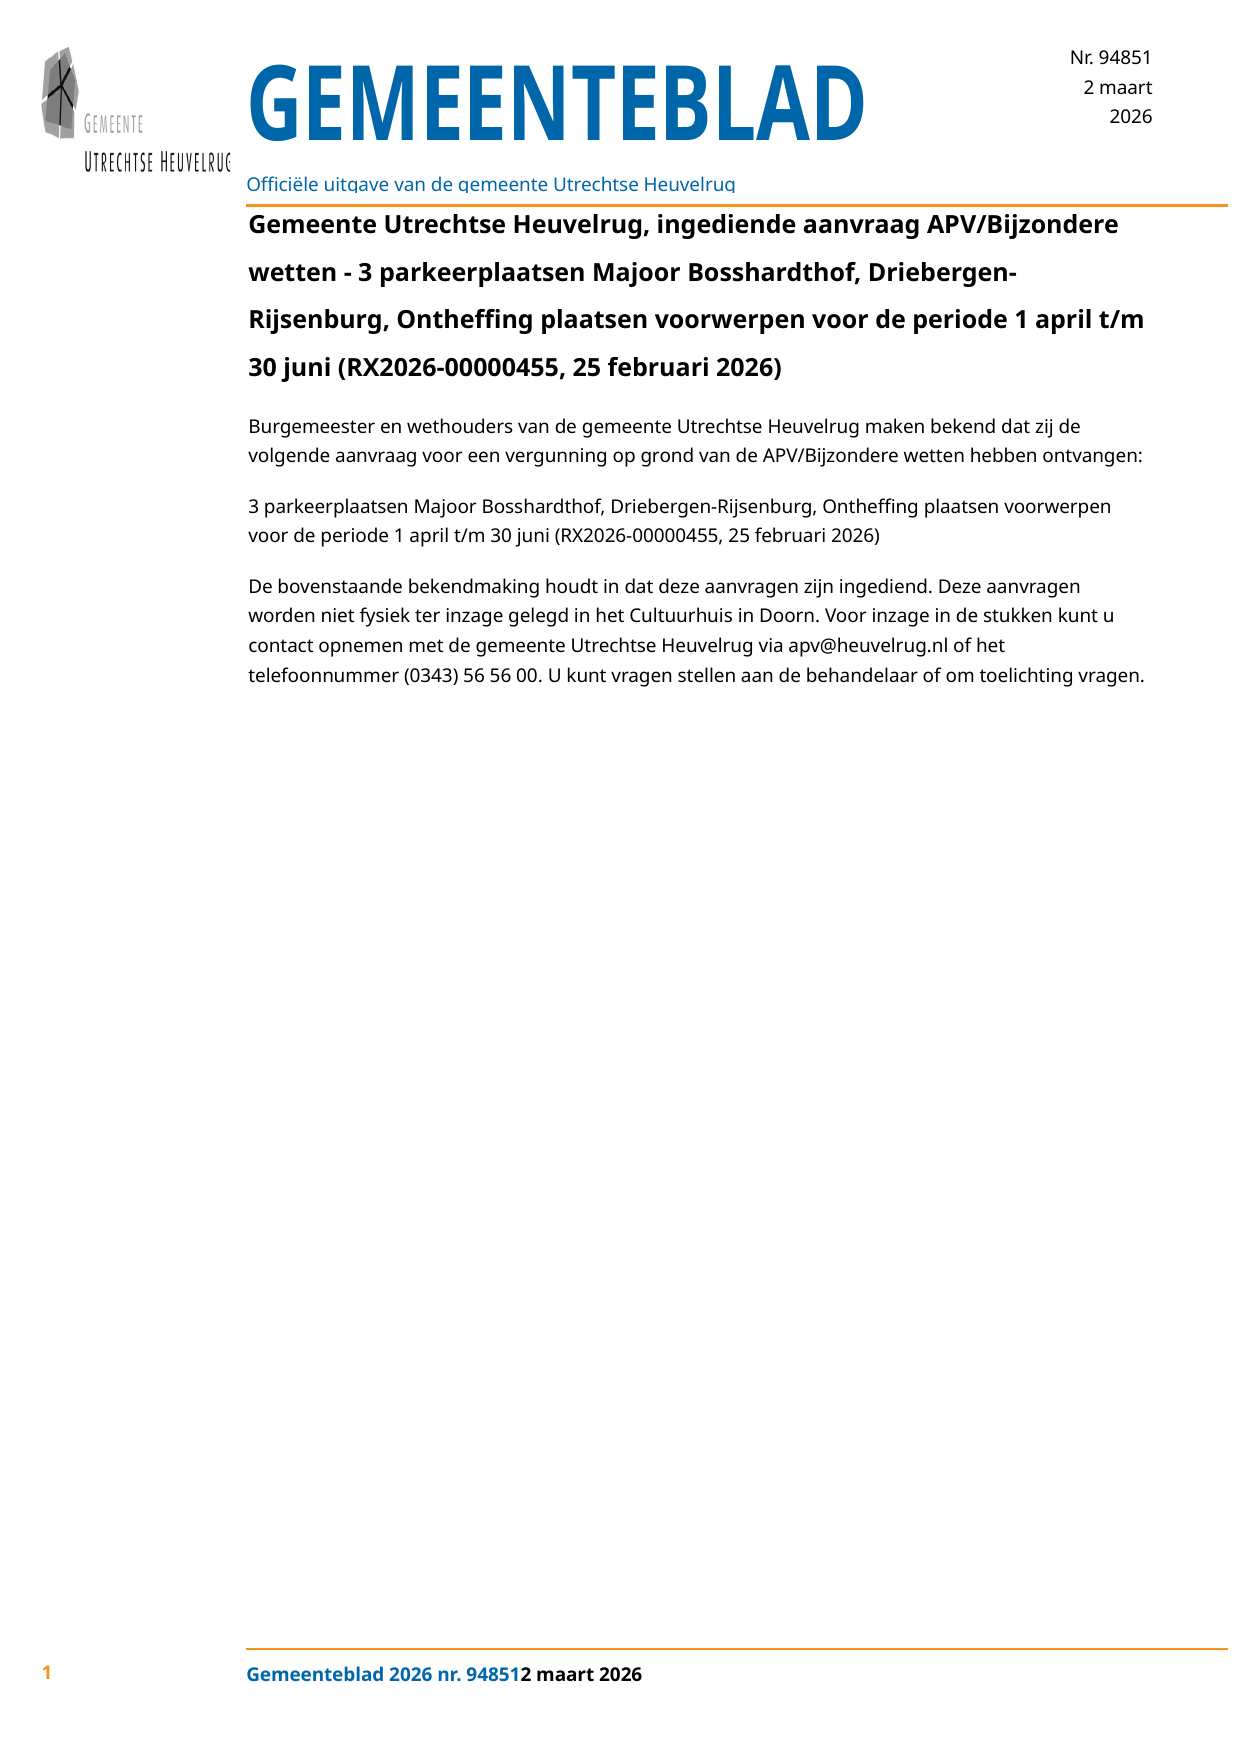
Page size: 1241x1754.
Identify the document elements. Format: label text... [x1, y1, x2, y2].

text Burgemeester en wethouders van de gemeente Utrechtse Heuvelrug maken bekend dat zij de volgende aanvraag voor een vergunning op grond van de APV/Bijzondere wetten hebben ontvangen: [248, 413, 1152, 468]
text 3 parkeerplaatsen Majoor Bosshardthof, Driebergen-Rijsenburg, Ontheffing plaatsen voorwerpen voor de periode 1 april t/m 30 juni (RX2026-00000455, 25 februari 2026) [248, 493, 1152, 548]
picture [41, 47, 231, 172]
text De bovenstaande bekendmaking houdt in dat deze aanvragen zijn ingediend. Deze aanvragen worden niet fysiek ter inzage gelegd in het Cultuurhuis in Doorn. Voor inzage in de stukken kunt u contact opnemen met de gemeente Utrechtse Heuvelrug via apv@heuvelrug.nl of het telefoonnummer (0343) 56 56 00. U kunt vragen stellen aan de behandelaar of om toelichting vragen. [248, 573, 1152, 688]
text Gemeente Utrechtse Heuvelrug, ingediende aanvraag APV/Bijzondere wetten - 3 parkeerplaatsen Majoor Bosshardthof, Driebergen-Rijsenburg, Ontheffing plaatsen voorwerpen voor de periode 1 april t/m 30 juni (RX2026-00000455, 25 februari 2026) [248, 207, 1152, 384]
